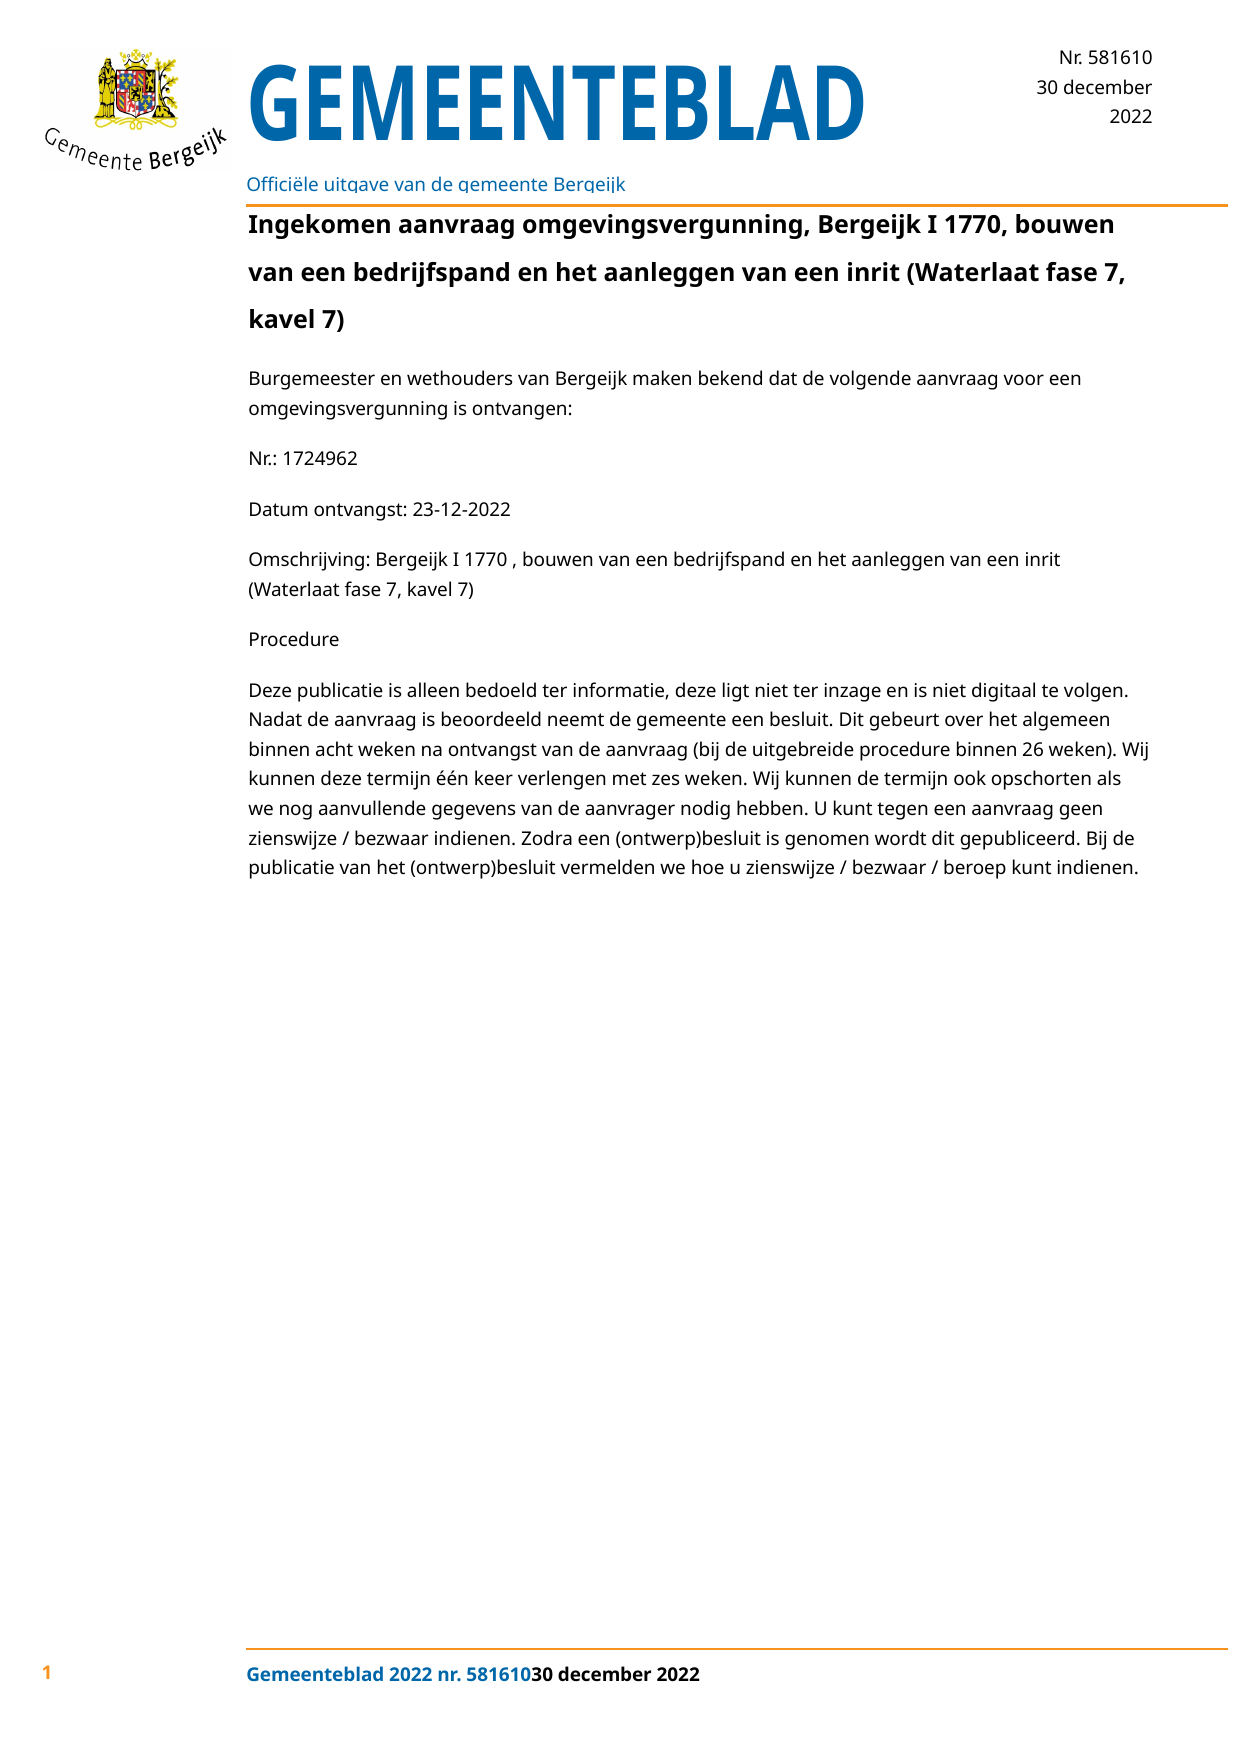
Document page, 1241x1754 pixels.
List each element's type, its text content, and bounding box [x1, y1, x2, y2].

text Datum ontvangst: 23-12-2022 [248, 496, 1152, 522]
text Nr.: 1724962 [248, 446, 1152, 471]
picture [41, 47, 231, 172]
text Procedure [248, 626, 1152, 652]
text Deze publicatie is alleen bedoeld ter informatie, deze ligt niet ter inzage en is niet digitaal te volgen. Nadat de aanvraag is beoordeeld neemt de gemeente een besluit. Dit gebeurt over het algemeen binnen acht weken na ontvangst van de aanvraag (bij de uitgebreide procedure binnen 26 weken). Wij kunnen deze termijn één keer verlengen met zes weken. Wij kunnen de termijn ook opschorten als we nog aanvullende gegevens van de aanvrager nodig hebben. U kunt tegen een aanvraag geen zienswijze / bezwaar indienen. Zodra een (ontwerp)besluit is genomen wordt dit gepubliceerd. Bij de publicatie van het (ontwerp)besluit vermelden we hoe u zienswijze / bezwaar / beroep kunt indienen. [248, 677, 1152, 880]
text Omschrijving: Bergeijk I 1770 , bouwen van een bedrijfspand en het aanleggen van een inrit (Waterlaat fase 7, kavel 7) [248, 546, 1152, 602]
text Burgemeester en wethouders van Bergeijk maken bekend dat de volgende aanvraag voor een omgevingsvergunning is ontvangen: [248, 366, 1152, 421]
text Ingekomen aanvraag omgevingsvergunning, Bergeijk I 1770, bouwen van een bedrijfspand en het aanleggen van een inrit (Waterlaat fase 7, kavel 7) [248, 207, 1152, 336]
